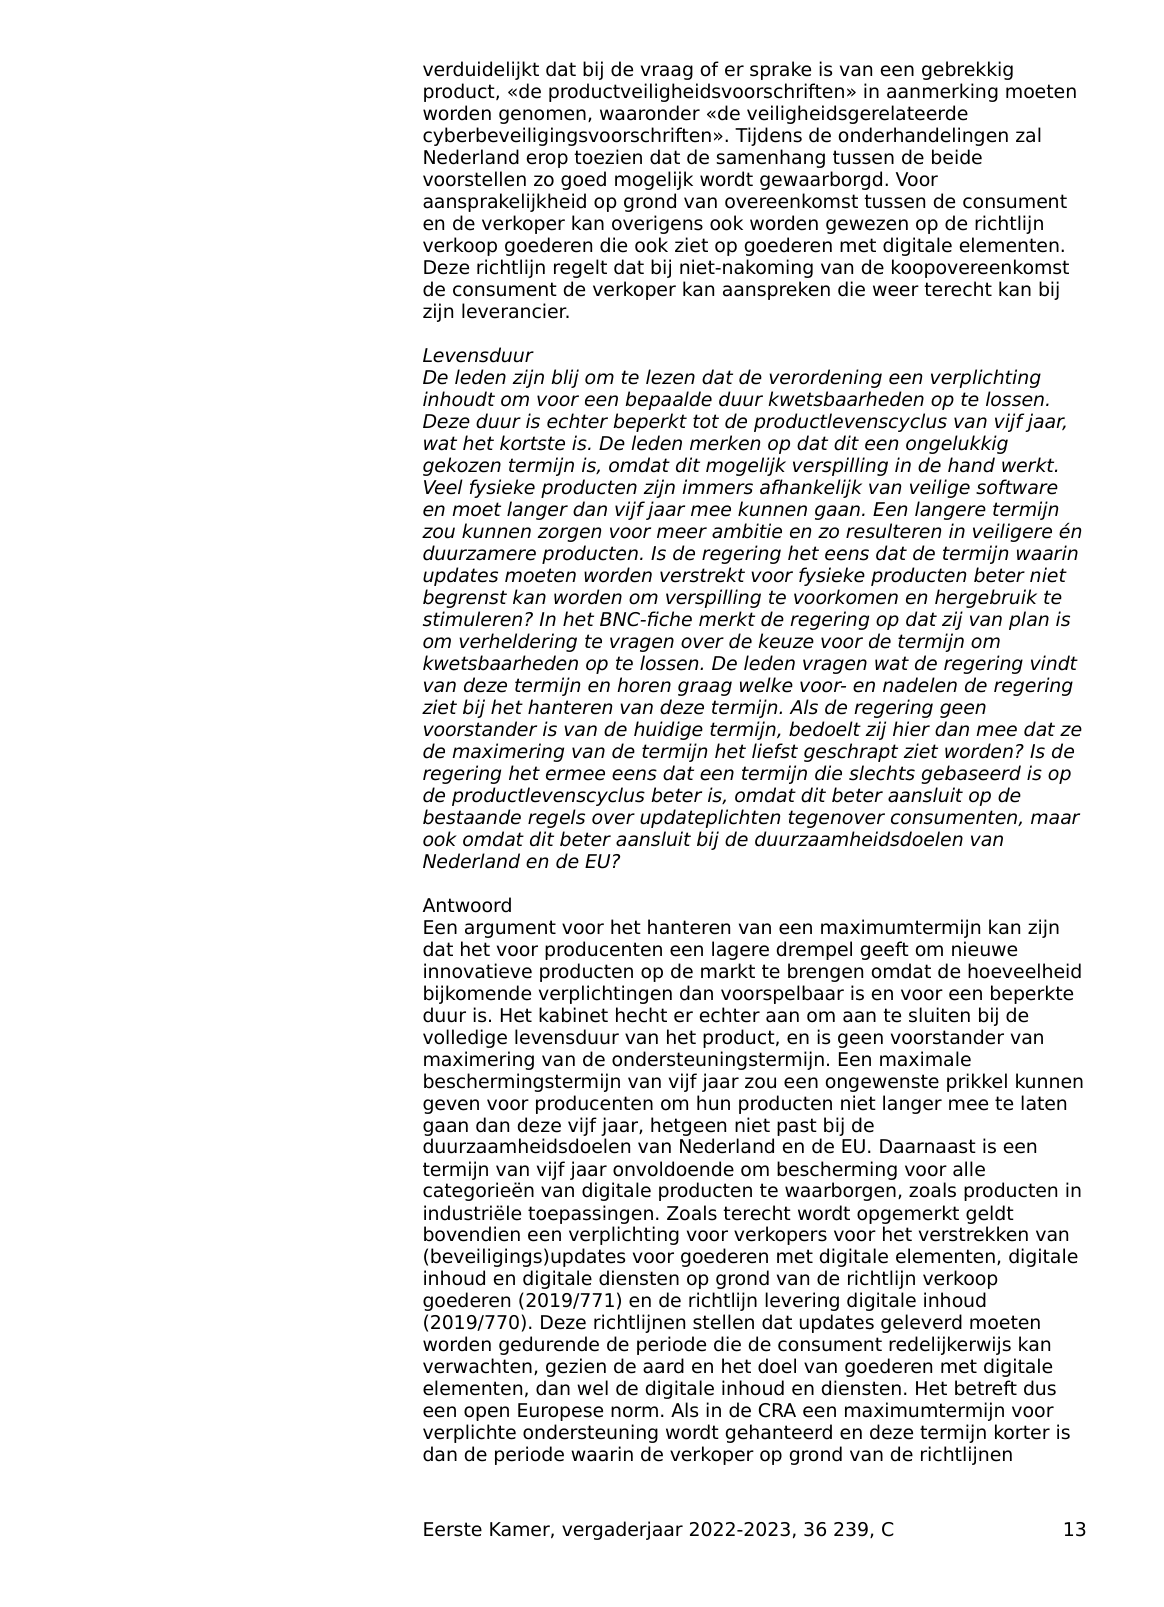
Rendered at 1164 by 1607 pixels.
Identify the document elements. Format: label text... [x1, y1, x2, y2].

text Antwoord [422, 895, 1087, 917]
text Levensduur [422, 345, 1087, 367]
text Een argument voor het hanteren van een maximumtermijn kan zijn dat het voor producenten een lagere drempel geeft om nieuwe innovatieve producten op de markt te brengen omdat de hoeveelheid bijkomende verplichtingen dan voorspelbaar is en voor een beperkte duur is. Het kabinet hecht er echter aan om aan te sluiten bij de volledige levensduur van het product, en is geen voorstander van maximering van de ondersteuningstermijn. Een maximale beschermingstermijn van vijf jaar zou een ongewenste prikkel kunnen geven voor producenten om hun producten niet langer mee te laten gaan dan deze vijf jaar, hetgeen niet past bij de duurzaamheidsdoelen van Nederland en de EU. Daarnaast is een termijn van vijf jaar onvoldoende om bescherming voor alle categorieën van digitale producten te waarborgen, zoals producten in industriële toepassingen. Zoals terecht wordt opgemerkt geldt bovendien een verplichting voor verkopers voor het verstrekken van (beveiligings)updates voor goederen met digitale elementen, digitale inhoud en digitale diensten op grond van de richtlijn verkoop goederen (2019/771) en de richtlijn levering digitale inhoud (2019/770). Deze richtlijnen stellen dat updates geleverd moeten worden gedurende de periode die de consument redelijkerwijs kan verwachten, gezien de aard en het doel van goederen met digitale elementen, dan wel de digitale inhoud en diensten. Het betreft dus een open Europese norm. Als in de CRA een maximumtermijn voor verplichte ondersteuning wordt gehanteerd en deze termijn korter is dan de periode waarin de verkoper op grond van de richtlijnen [422, 917, 1087, 1466]
text verduidelijkt dat bij de vraag of er sprake is van een gebrekkig product, «de productveiligheidsvoorschriften» in aanmerking moeten worden genomen, waaronder «de veiligheidsgerelateerde cyberbeveiligingsvoorschriften». Tijdens de onderhandelingen zal Nederland erop toezien dat de samenhang tussen de beide voorstellen zo goed mogelijk wordt gewaarborgd. Voor aansprakelijkheid op grond van overeenkomst tussen de consument en de verkoper kan overigens ook worden gewezen op de richtlijn verkoop goederen die ook ziet op goederen met digitale elementen. Deze richtlijn regelt dat bij niet-nakoming van de koopovereenkomst de consument de verkoper kan aanspreken die weer terecht kan bij zijn leverancier. [422, 59, 1087, 323]
text De leden zijn blij om te lezen dat de verordening een verplichting inhoudt om voor een bepaalde duur kwetsbaarheden op te lossen. Deze duur is echter beperkt tot de productlevenscyclus van vijf jaar, wat het kortste is. De leden merken op dat dit een ongelukkig gekozen termijn is, omdat dit mogelijk verspilling in de hand werkt. Veel fysieke producten zijn immers afhankelijk van veilige software en moet langer dan vijf jaar mee kunnen gaan. Een langere termijn zou kunnen zorgen voor meer ambitie en zo resulteren in veiligere én duurzamere producten. Is de regering het eens dat de termijn waarin updates moeten worden verstrekt voor fysieke producten beter niet begrenst kan worden om verspilling te voorkomen en hergebruik te stimuleren? In het BNC-fiche merkt de regering op dat zij van plan is om verheldering te vragen over de keuze voor de termijn om kwetsbaarheden op te lossen. De leden vragen wat de regering vindt van deze termijn en horen graag welke voor- en nadelen de regering ziet bij het hanteren van deze termijn. Als de regering geen voorstander is van de huidige termijn, bedoelt zij hier dan mee dat ze de maximering van de termijn het liefst geschrapt ziet worden? Is de regering het ermee eens dat een termijn die slechts gebaseerd is op de productlevenscyclus beter is, omdat dit beter aansluit op de bestaande regels over updateplichten tegenover consumenten, maar ook omdat dit beter aansluit bij de duurzaamheidsdoelen van Nederland en de EU? [422, 367, 1087, 872]
